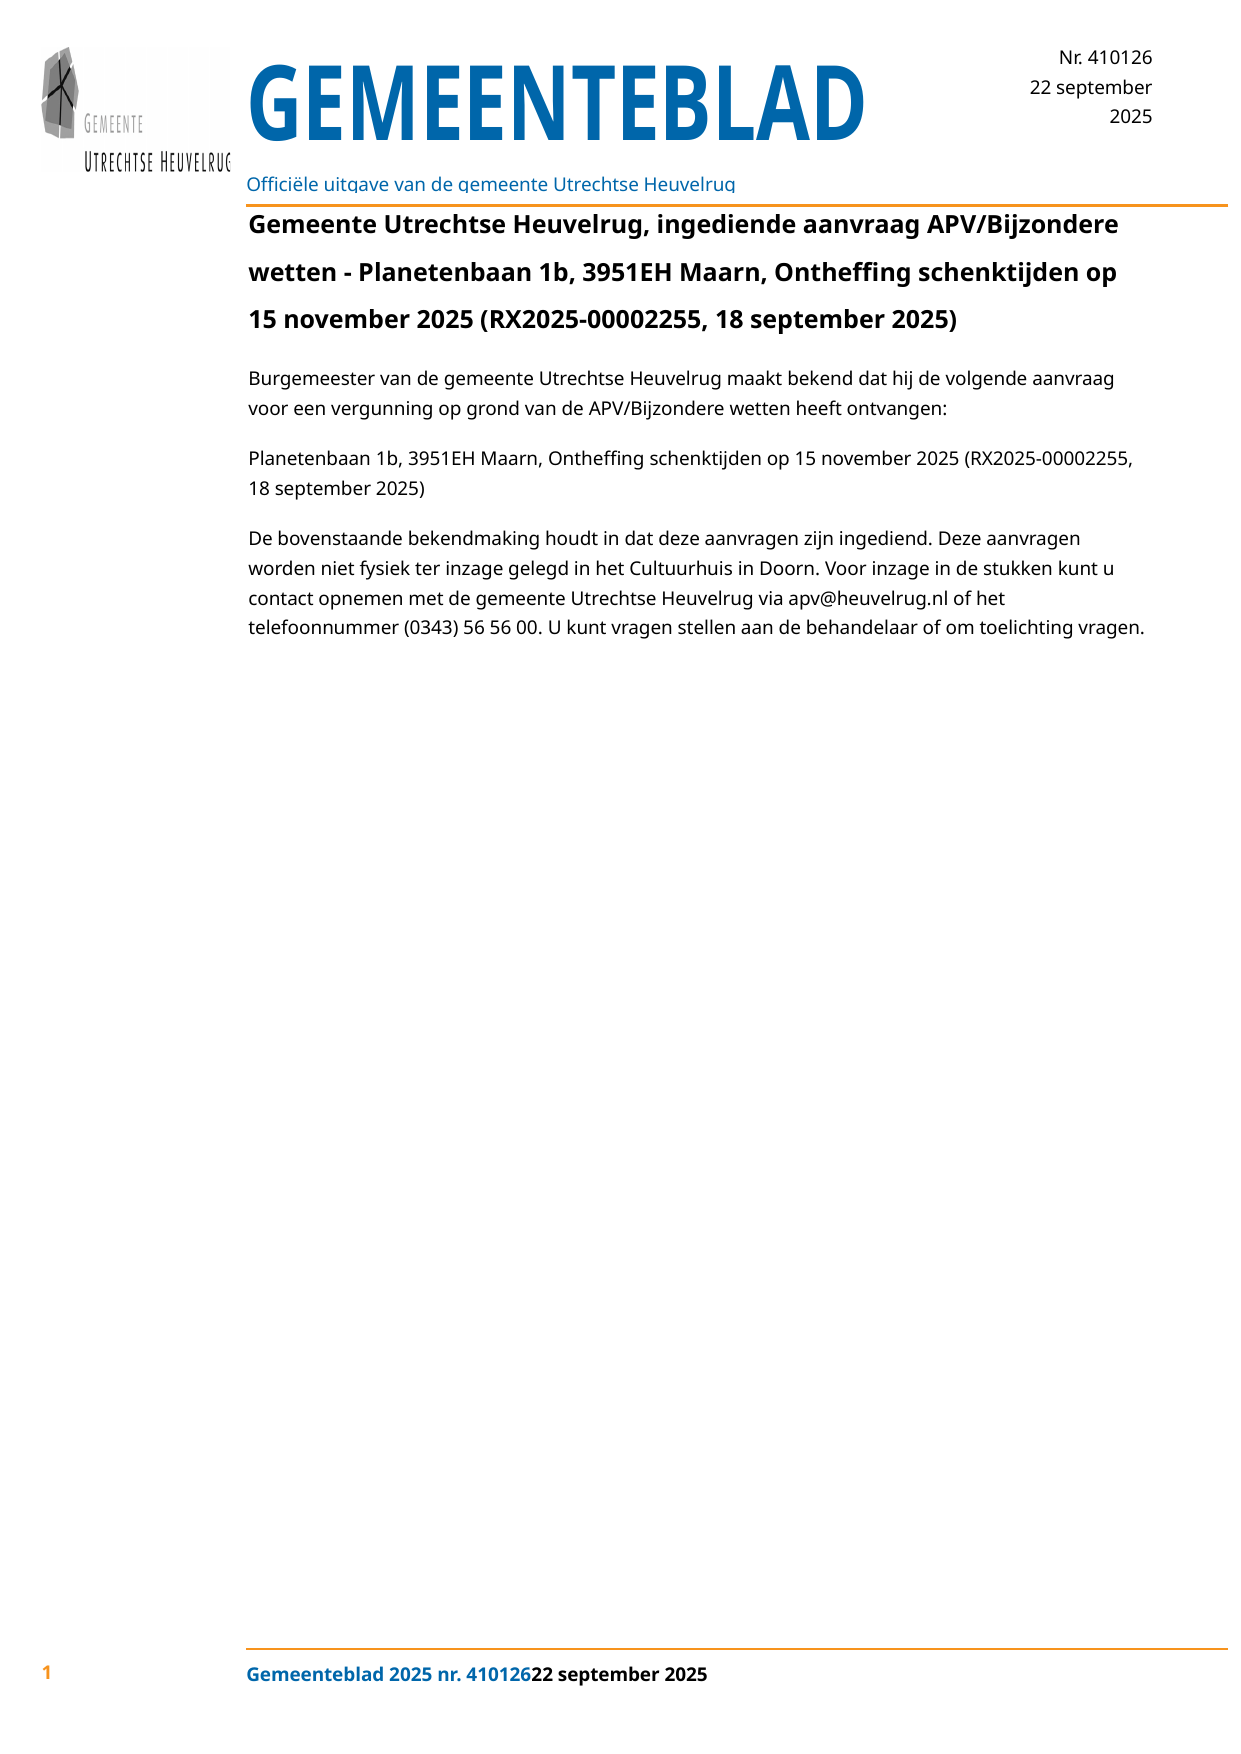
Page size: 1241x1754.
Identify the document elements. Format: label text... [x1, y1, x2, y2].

text Gemeente Utrechtse Heuvelrug, ingediende aanvraag APV/Bijzondere wetten - Planetenbaan 1b, 3951EH Maarn, Ontheffing schenktijden op 15 november 2025 (RX2025-00002255, 18 september 2025) [248, 207, 1152, 336]
text De bovenstaande bekendmaking houdt in dat deze aanvragen zijn ingediend. Deze aanvragen worden niet fysiek ter inzage gelegd in het Cultuurhuis in Doorn. Voor inzage in de stukken kunt u contact opnemen met de gemeente Utrechtse Heuvelrug via apv@heuvelrug.nl of het telefoonnummer (0343) 56 56 00. U kunt vragen stellen aan de behandelaar of om toelichting vragen. [248, 526, 1152, 640]
picture [41, 47, 231, 172]
text Burgemeester van de gemeente Utrechtse Heuvelrug maakt bekend dat hij de volgende aanvraag voor een vergunning op grond van de APV/Bijzondere wetten heeft ontvangen: [248, 366, 1152, 421]
text Planetenbaan 1b, 3951EH Maarn, Ontheffing schenktijden op 15 november 2025 (RX2025-00002255, 18 september 2025) [248, 446, 1152, 501]
